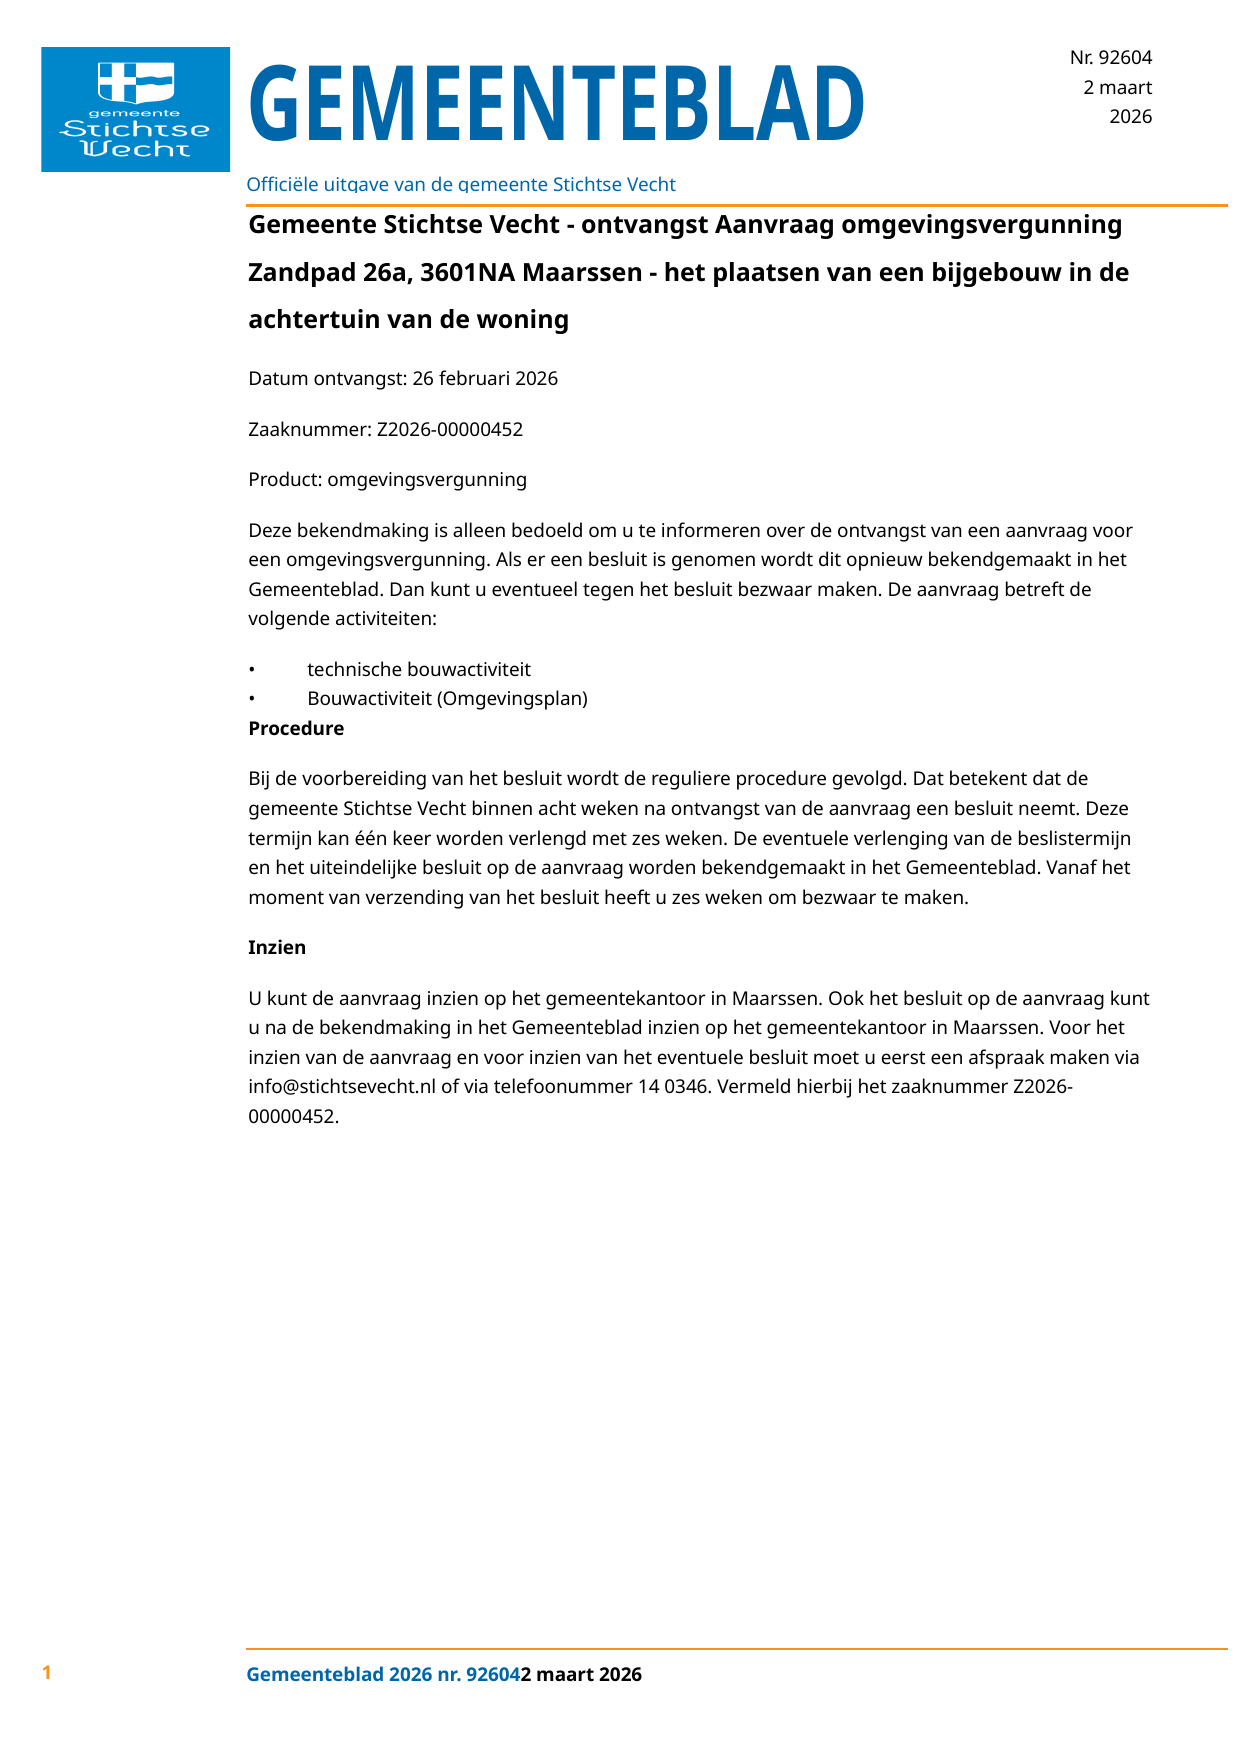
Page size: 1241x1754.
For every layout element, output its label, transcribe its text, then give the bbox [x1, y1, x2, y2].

text Bij de voorbereiding van het besluit wordt de reguliere procedure gevolgd. Dat betekent dat de gemeente Stichtse Vecht binnen acht weken na ontvangst van de aanvraag een besluit neemt. Deze termijn kan één keer worden verlengd met zes weken. De eventuele verlenging van de beslistermijn en het uiteindelijke besluit op de aanvraag worden bekendgemaakt in het Gemeenteblad. Vanaf het moment van verzending van het besluit heeft u zes weken om bezwaar te maken. [248, 766, 1152, 909]
text Procedure [248, 715, 1152, 741]
list technische bouwactiviteit [248, 656, 1152, 682]
text Inzien [248, 934, 1152, 960]
list Bouwactiviteit (Omgevingsplan) [248, 686, 1152, 711]
text Deze bekendmaking is alleen bedoeld om u te informeren over de ontvangst van een aanvraag voor een omgevingsvergunning. Als er een besluit is genomen wordt dit opnieuw bekendgemaakt in het Gemeenteblad. Dan kunt u eventueel tegen het besluit bezwaar maken. De aanvraag betreft de volgende activiteiten: [248, 517, 1152, 631]
picture [137, 63, 174, 103]
text Product: omgevingsvergunning [248, 466, 1152, 492]
text U kunt de aanvraag inzien op het gemeentekantoor in Maarssen. Ook het besluit op de aanvraag kunt u na de bekendmaking in het Gemeenteblad inzien op het gemeentekantoor in Maarssen. Voor het inzien van de aanvraag en voor inzien van het eventuele besluit moet u eerst een afspraak maken via info@stichtsevecht.nl of via telefoonummer 14 0346. Vermeld hierbij het zaaknummer Z2026-00000452. [248, 985, 1152, 1129]
picture [99, 63, 135, 101]
text Zaaknummer: Z2026-00000452 [248, 416, 1152, 442]
text Datum ontvangst: 26 februari 2026 [248, 366, 1152, 391]
text Gemeente Stichtse Vecht - ontvangst Aanvraag omgevingsvergunning Zandpad 26a, 3601NA Maarssen - het plaatsen van een bijgebouw in de achtertuin van de woning [248, 207, 1152, 336]
